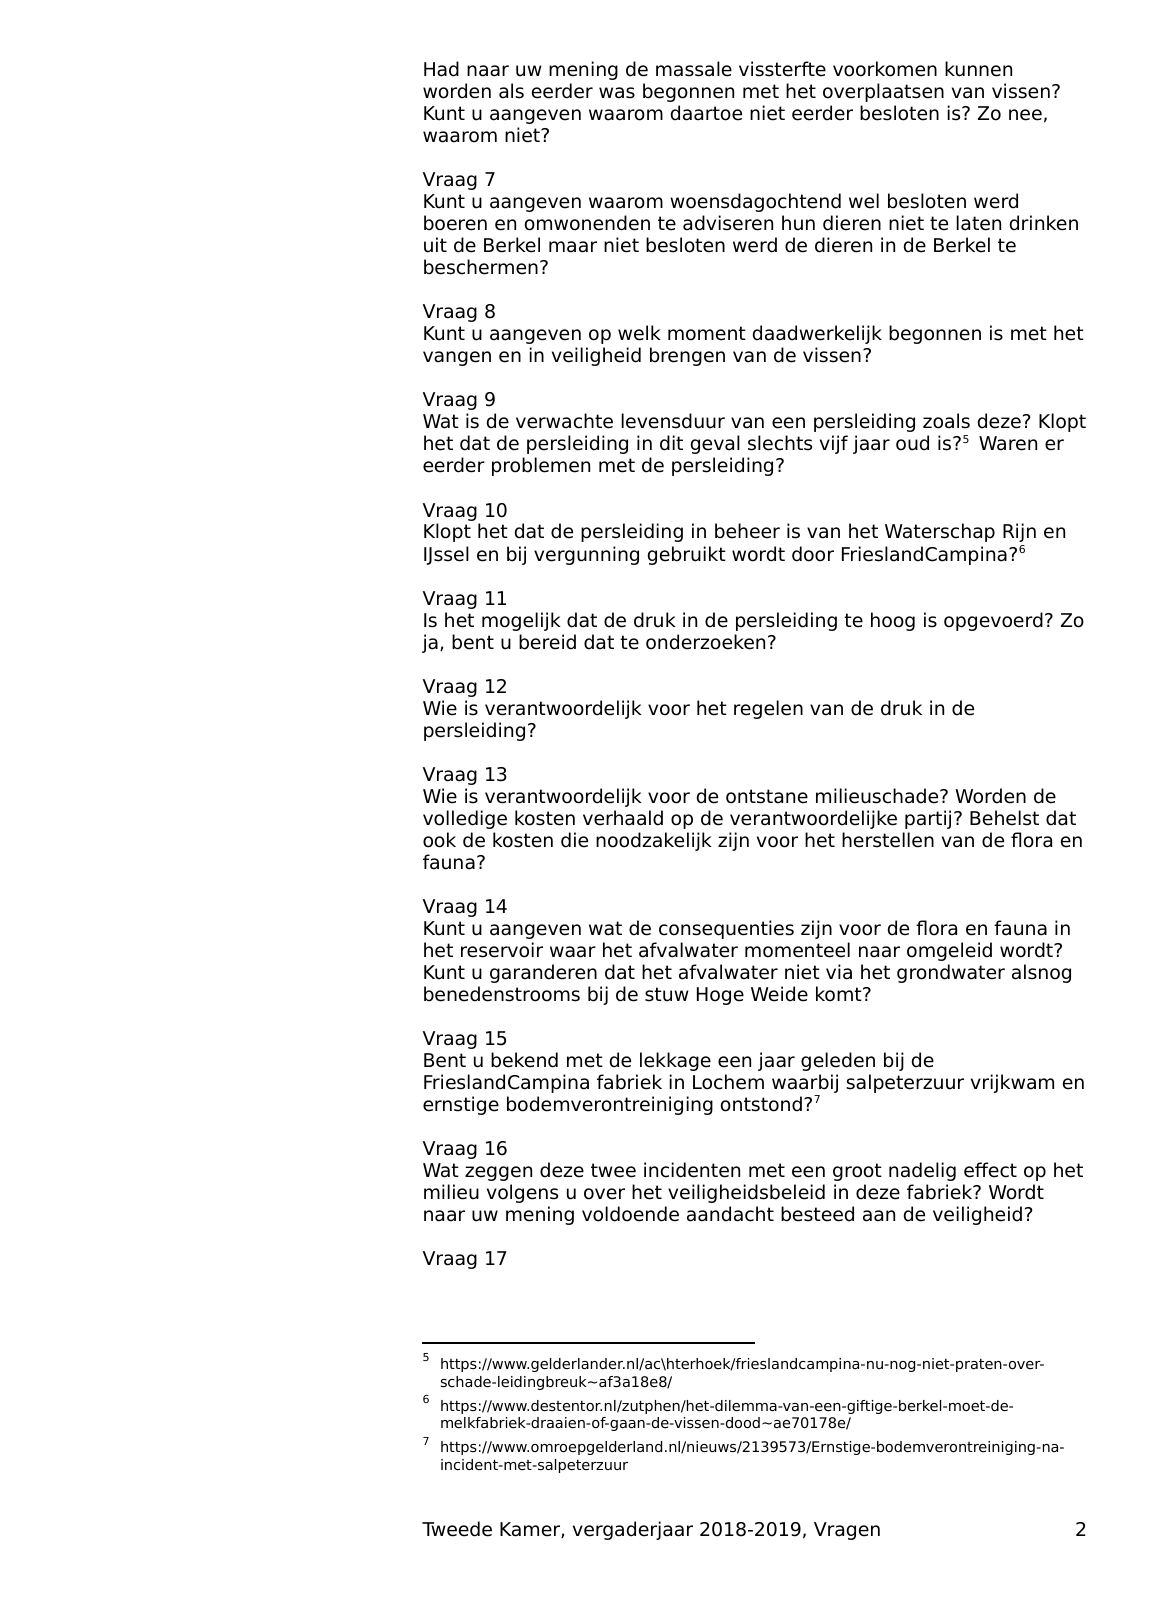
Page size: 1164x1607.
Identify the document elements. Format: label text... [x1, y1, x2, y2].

text https://www.gelderlander.nl/ac\hterhoek/frieslandcampina-nu-nog-niet-praten-over-schade-leidingbreuk~af3a18e8/ [422, 1352, 1087, 1391]
text Vraag 11 [422, 588, 1087, 609]
text Vraag 16 [422, 1138, 1087, 1160]
text Vraag 7 [422, 169, 1087, 191]
text Had naar uw mening de massale vissterfte voorkomen kunnen worden als eerder was begonnen met het overplaatsen van vissen? Kunt u aangeven waarom daartoe niet eerder besloten is? Zo nee, waarom niet? [422, 59, 1087, 147]
text Kunt u aangeven waarom woensdagochtend wel besloten werd boeren en omwonenden te adviseren hun dieren niet te laten drinken uit de Berkel maar niet besloten werd de dieren in de Berkel te beschermen? [422, 191, 1087, 279]
text Vraag 15 [422, 1028, 1087, 1050]
text Vraag 12 [422, 676, 1087, 698]
text Vraag 17 [422, 1248, 1087, 1270]
text Vraag 13 [422, 764, 1087, 786]
text Wat is de verwachte levensduur van een persleiding zoals deze? Klopt het dat de persleiding in dit geval slechts vijf jaar oud is? Waren er eerder problemen met de persleiding? [422, 411, 1087, 477]
text https://www.omroepgelderland.nl/nieuws/2139573/Ernstige-bodemverontreiniging-na-incident-met-salpeterzuur [422, 1435, 1087, 1474]
text Is het mogelijk dat de druk in de persleiding te hoog is opgevoerd? Zo ja, bent u bereid dat te onderzoeken? [422, 609, 1087, 653]
text Wat zeggen deze twee incidenten met een groot nadelig effect op het milieu volgens u over het veiligheidsbeleid in deze fabriek? Wordt naar uw mening voldoende aandacht besteed aan de veiligheid? [422, 1160, 1087, 1226]
text Klopt het dat de persleiding in beheer is van het Waterschap Rijn en IJssel en bij vergunning gebruikt wordt door FrieslandCampina? [422, 521, 1087, 565]
text Vraag 9 [422, 389, 1087, 411]
text Kunt u aangeven op welk moment daadwerkelijk begonnen is met het vangen en in veiligheid brengen van de vissen? [422, 323, 1087, 367]
text Vraag 8 [422, 301, 1087, 323]
text Bent u bekend met de lekkage een jaar geleden bij de FrieslandCampina fabriek in Lochem waarbij salpeterzuur vrijkwam en ernstige bodemverontreiniging ontstond? [422, 1050, 1087, 1116]
text Wie is verantwoordelijk voor het regelen van de druk in de persleiding? [422, 698, 1087, 742]
text Wie is verantwoordelijk voor de ontstane milieuschade? Worden de volledige kosten verhaald op de verantwoordelijke partij? Behelst dat ook de kosten die noodzakelijk zijn voor het herstellen van de flora en fauna? [422, 786, 1087, 874]
text Kunt u aangeven wat de consequenties zijn voor de flora en fauna in het reservoir waar het afvalwater momenteel naar omgeleid wordt? Kunt u garanderen dat het afvalwater niet via het grondwater alsnog benedenstrooms bij de stuw Hoge Weide komt? [422, 918, 1087, 1006]
text Vraag 10 [422, 499, 1087, 521]
text Vraag 14 [422, 896, 1087, 918]
text https://www.destentor.nl/zutphen/het-dilemma-van-een-giftige-berkel-moet-de-melkfabriek-draaien-of-gaan-de-vissen-dood~ae70178e/ [422, 1393, 1087, 1432]
